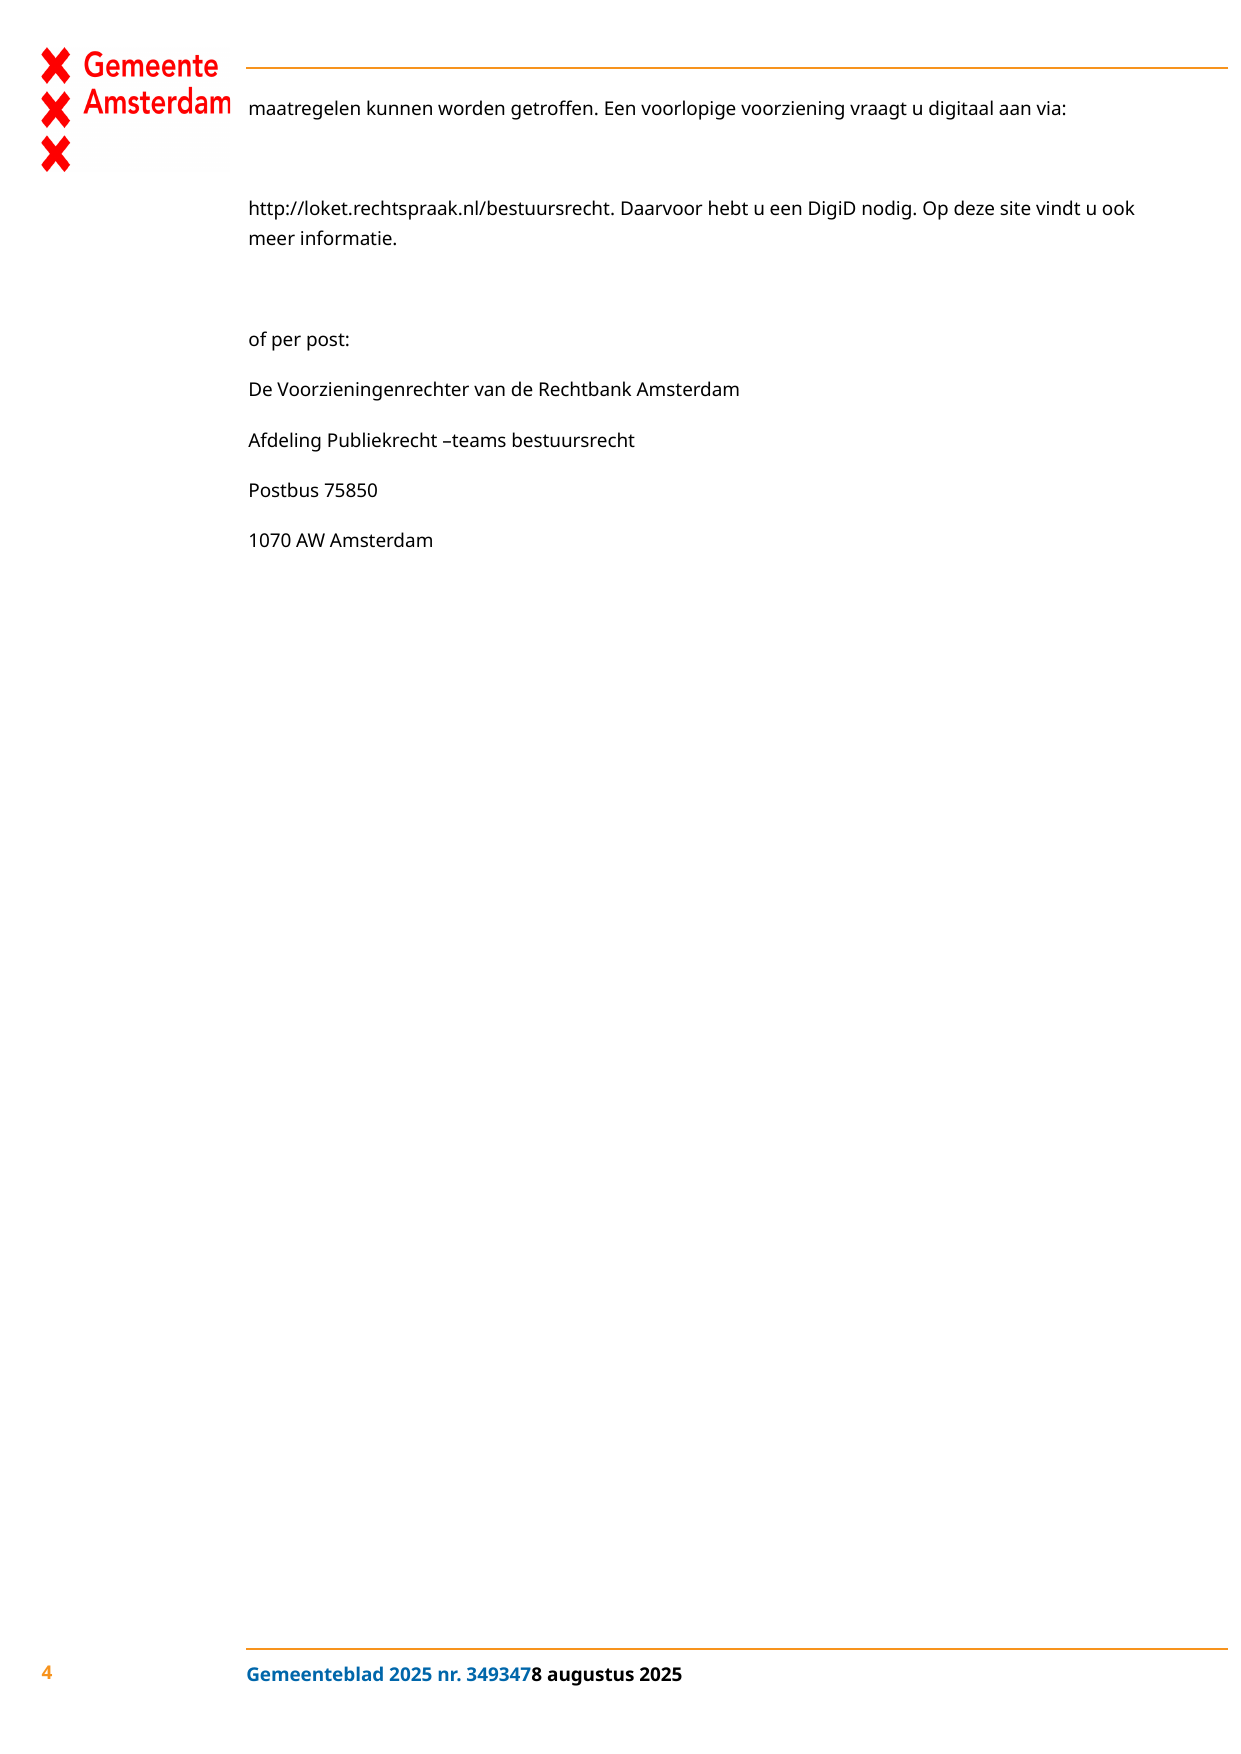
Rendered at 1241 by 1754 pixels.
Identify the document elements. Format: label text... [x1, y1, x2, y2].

text Afdeling Publiekrecht –teams bestuursrecht [248, 427, 1152, 453]
text maatregelen kunnen worden getroffen. Een voorlopige voorziening vraagt u digitaal aan via: [248, 95, 1152, 121]
text of per post: [248, 326, 1152, 352]
text http://loket.rechtspraak.nl/bestuursrecht. Daarvoor hebt u een DigiD nodig. Op deze site vindt u ook meer informatie. [248, 196, 1152, 251]
text Postbus 75850 [248, 477, 1152, 503]
text 1070 AW Amsterdam [248, 528, 1152, 553]
text De Voorzieningenrechter van de Rechtbank Amsterdam [248, 376, 1152, 402]
picture [41, 47, 231, 172]
